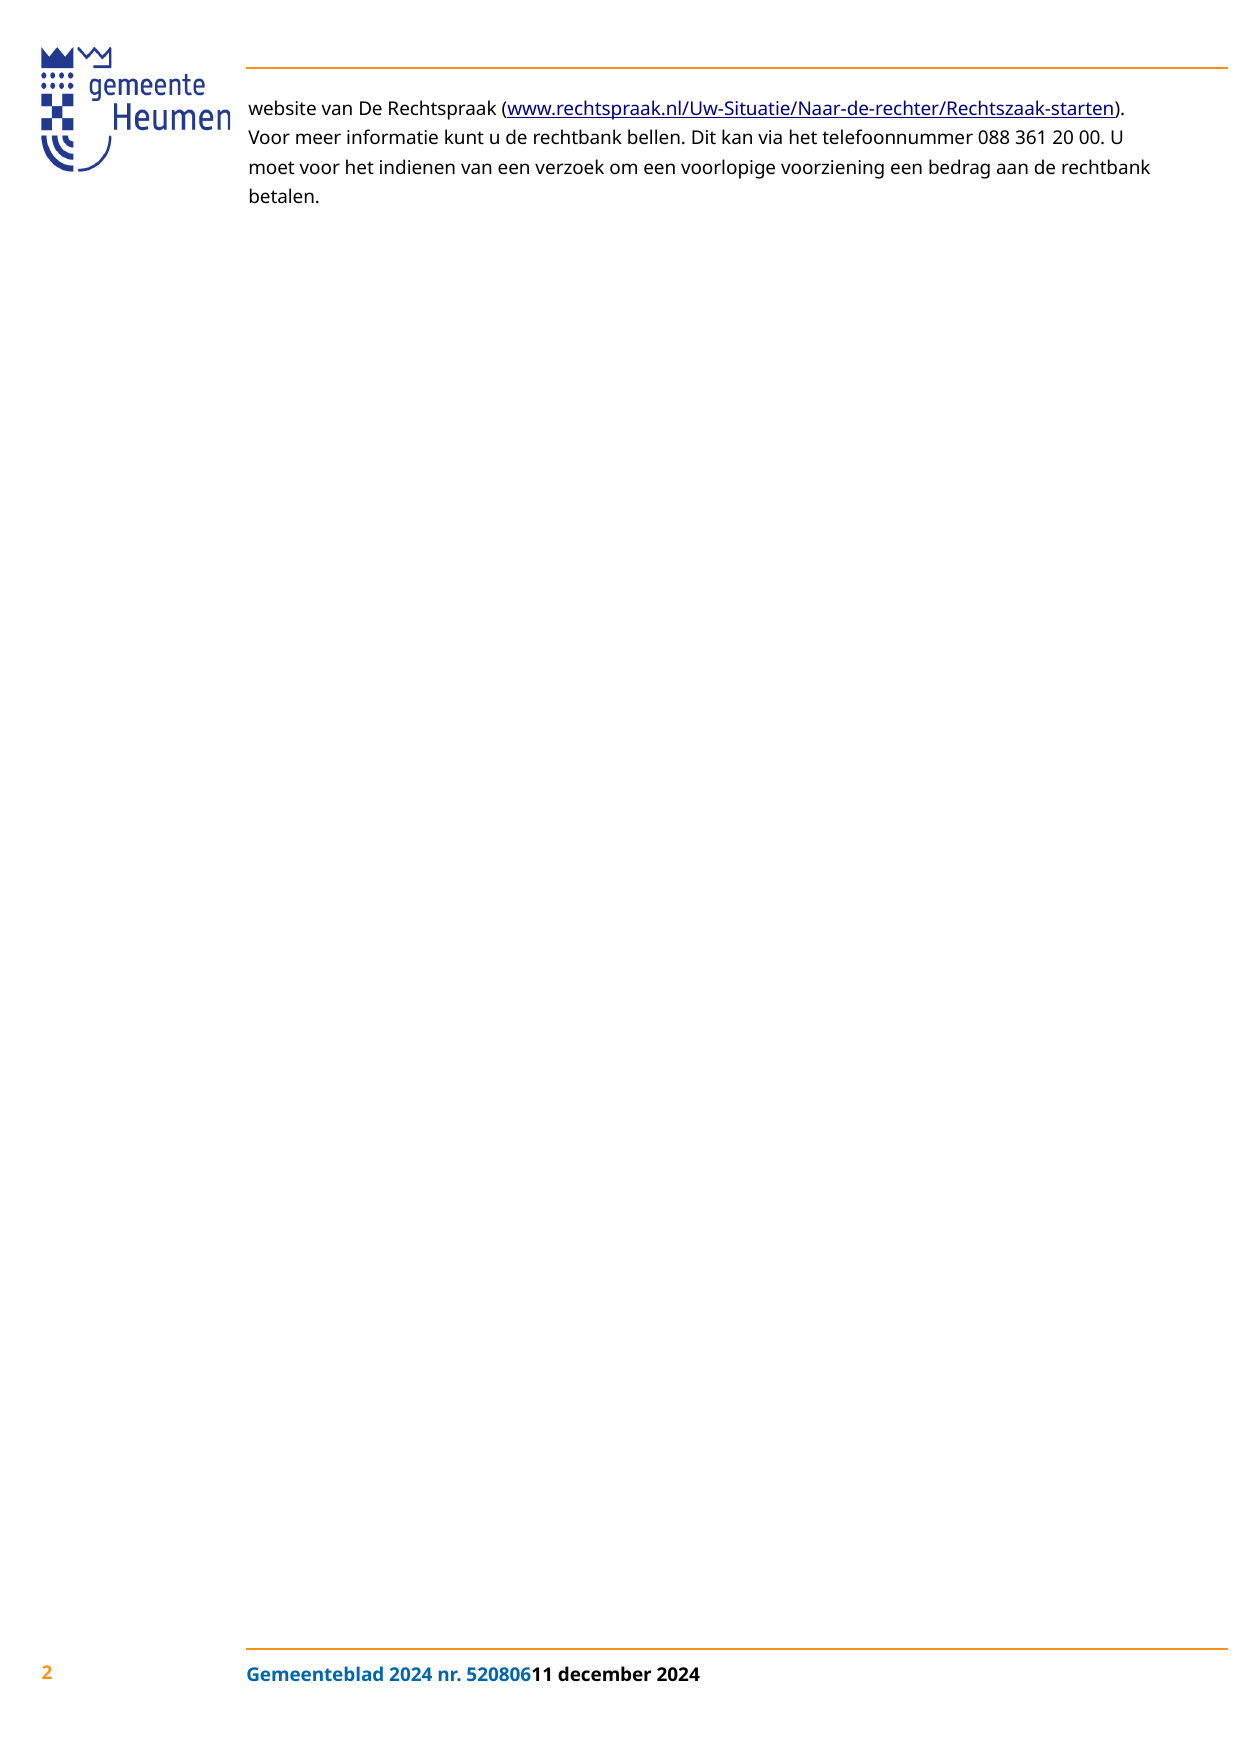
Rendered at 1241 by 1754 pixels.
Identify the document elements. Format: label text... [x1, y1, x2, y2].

picture [41, 47, 231, 172]
text website van De Rechtspraak (www.rechtspraak.nl/Uw-Situatie/Naar-de-rechter/Rechtszaak-starten). Voor meer informatie kunt u de rechtbank bellen. Dit kan via het telefoonnummer 088 361 20 00. U moet voor het indienen van een verzoek om een voorlopige voorziening een bedrag aan de rechtbank betalen. [248, 95, 1152, 209]
